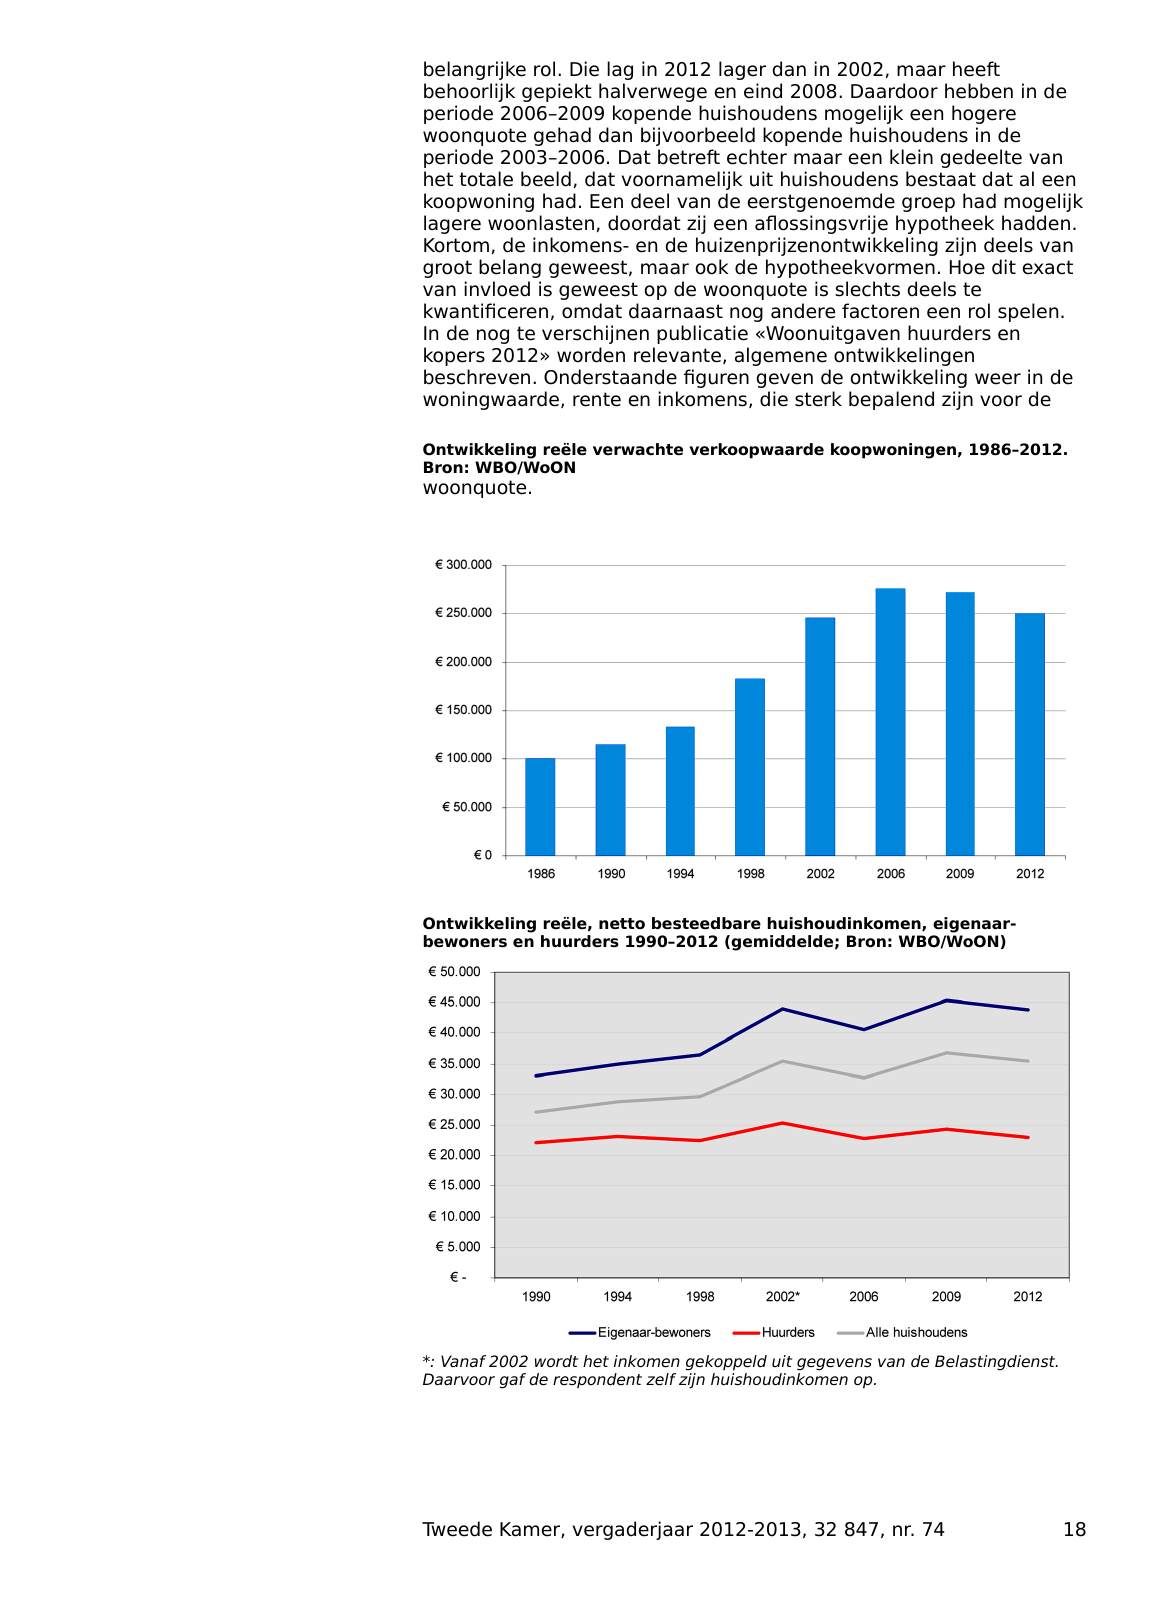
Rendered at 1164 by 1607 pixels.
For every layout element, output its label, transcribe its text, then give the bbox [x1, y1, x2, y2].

text Ontwikkeling reële, netto besteedbare huishoudinkomen, eigenaar-bewoners en huurders 1990–2012 (gemiddelde; Bron: WBO/WoON) [422, 915, 1072, 952]
text Ontwikkeling reële verwachte verkoopwaarde koopwoningen, 1986–2012. Bron: WBO/WoON [422, 441, 1072, 477]
text belangrijke rol. Die lag in 2012 lager dan in 2002, maar heeft behoorlijk gepiekt halverwege en eind 2008. Daardoor hebben in de periode 2006–2009 kopende huishoudens mogelijk een hogere woonquote gehad dan bijvoorbeeld kopende huishoudens in de periode 2003–2006. Dat betreft echter maar een klein gedeelte van het totale beeld, dat voornamelijk uit huishoudens bestaat dat al een koopwoning had. Een deel van de eerstgenoemde groep had mogelijk lagere woonlasten, doordat zij een aflossingsvrije hypotheek hadden. Kortom, de inkomens- en de huizenprijzenontwikkeling zijn deels van groot belang geweest, maar ook de hypotheekvormen. Hoe dit exact van invloed is geweest op de woonquote is slechts deels te kwantificeren, omdat daarnaast nog andere factoren een rol spelen. In de nog te verschijnen publicatie «Woonuitgaven huurders en kopers 2012» worden relevante, algemene ontwikkelingen beschreven. Onderstaande figuren geven de ontwikkeling weer in de woningwaarde, rente en inkomens, die sterk bepalend zijn voor de woonquote. [422, 59, 1087, 499]
text *: Vanaf 2002 wordt het inkomen gekoppeld uit gegevens van de Belastingdienst. Daarvoor gaf de respondent zelf zijn huishoudinkomen op. [422, 1353, 1072, 1389]
picture [422, 554, 1072, 886]
picture [422, 963, 1072, 1342]
